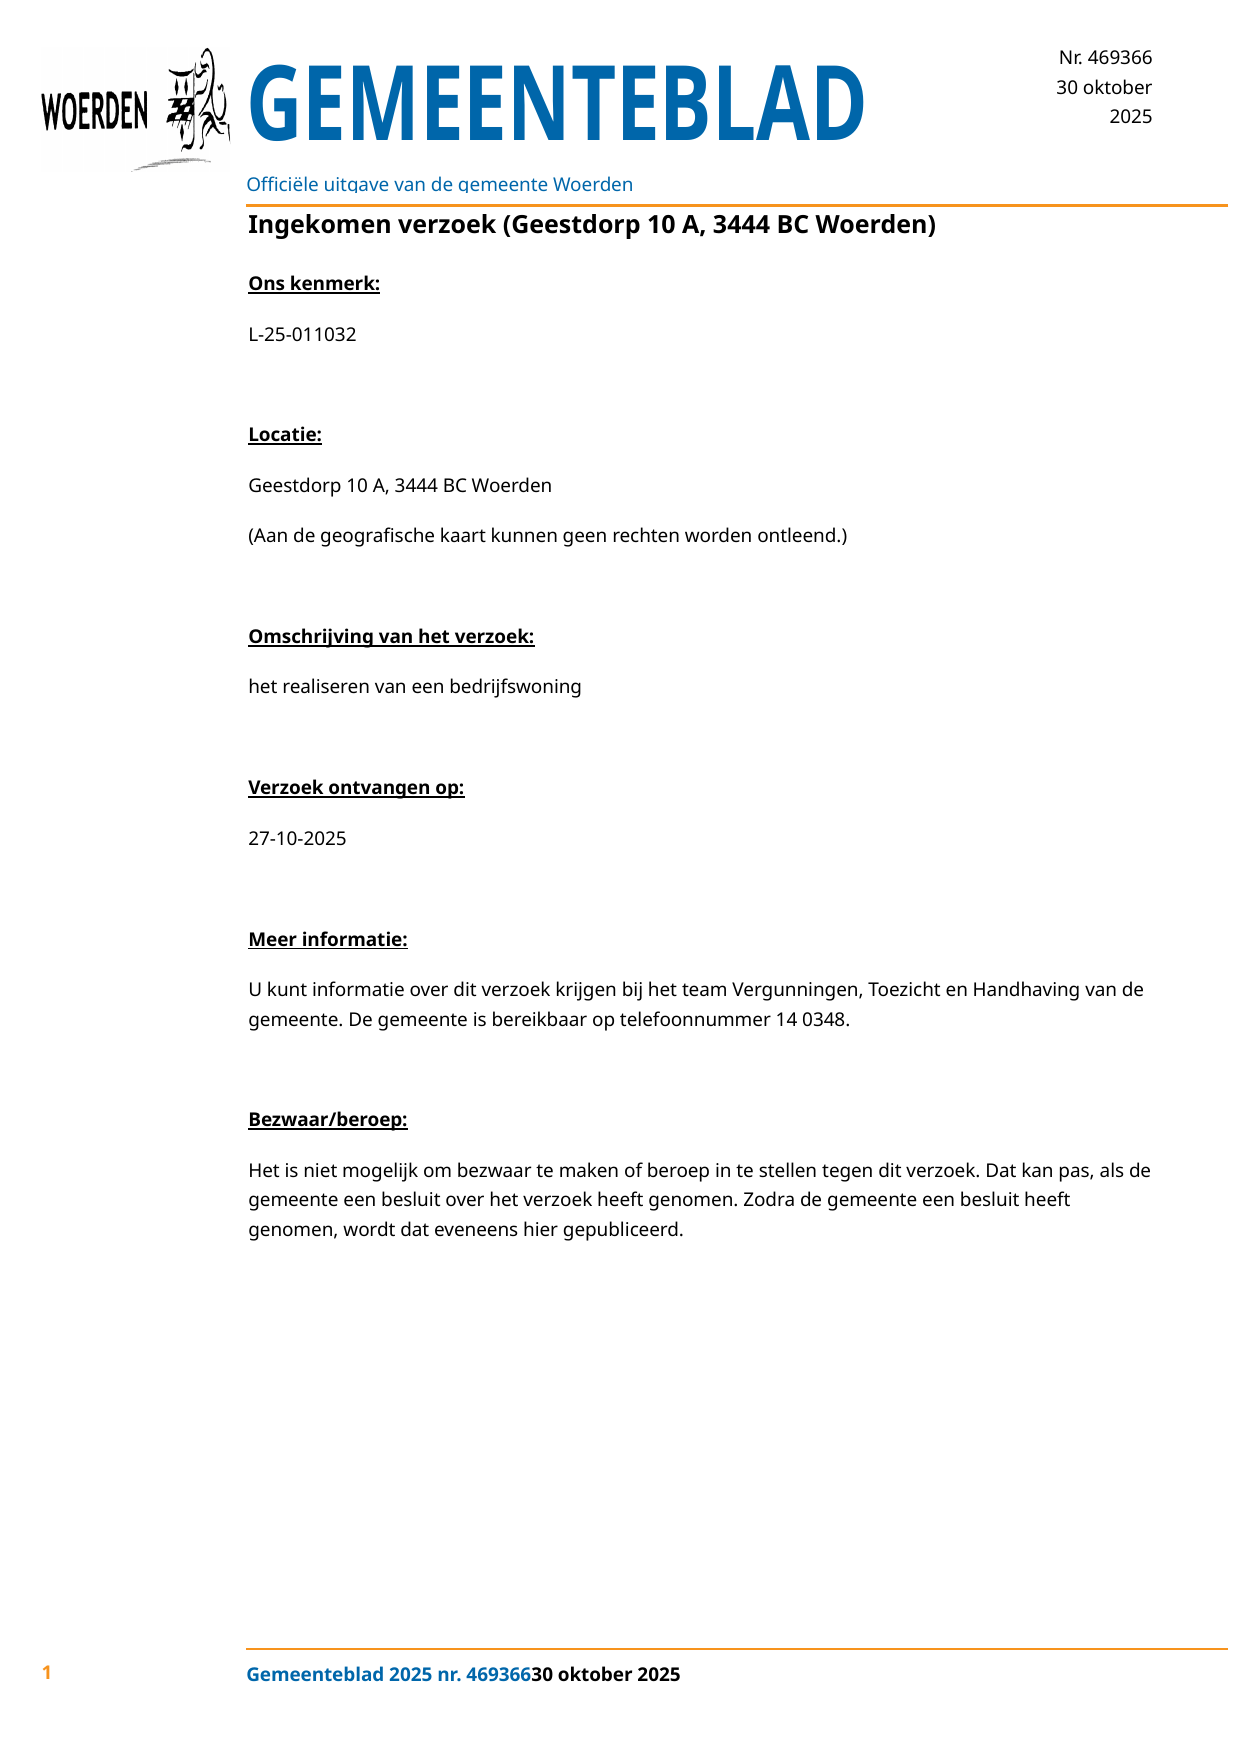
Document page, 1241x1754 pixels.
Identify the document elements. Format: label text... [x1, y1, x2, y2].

text L-25-011032 [248, 321, 1152, 346]
text Meer informatie: [248, 926, 1152, 951]
text Locatie: [248, 422, 1152, 447]
text Verzoek ontvangen op: [248, 774, 1152, 800]
text Ingekomen verzoek (Geestdorp 10 A, 3444 BC Woerden) [248, 207, 1152, 241]
text Geestdorp 10 A, 3444 BC Woerden [248, 472, 1152, 498]
text het realiseren van een bedrijfswoning [248, 674, 1152, 699]
text Bezwaar/beroep: [248, 1107, 1152, 1132]
text Omschrijving van het verzoek: [248, 623, 1152, 649]
text Het is niet mogelijk om bezwaar te maken of beroep in te stellen tegen dit verzoek. Dat kan pas, als de gemeente een besluit over het verzoek heeft genomen. Zodra de gemeente een besluit heeft genomen, wordt dat eveneens hier gepubliceerd. [248, 1157, 1152, 1242]
text Ons kenmerk: [248, 270, 1152, 296]
picture [41, 47, 231, 172]
text U kunt informatie over dit verzoek krijgen bij het team Vergunningen, Toezicht en Handhaving van de gemeente. De gemeente is bereikbaar op telefoonnummer 14 0348. [248, 976, 1152, 1031]
text (Aan de geografische kaart kunnen geen rechten worden ontleend.) [248, 522, 1152, 548]
text 27-10-2025 [248, 825, 1152, 851]
